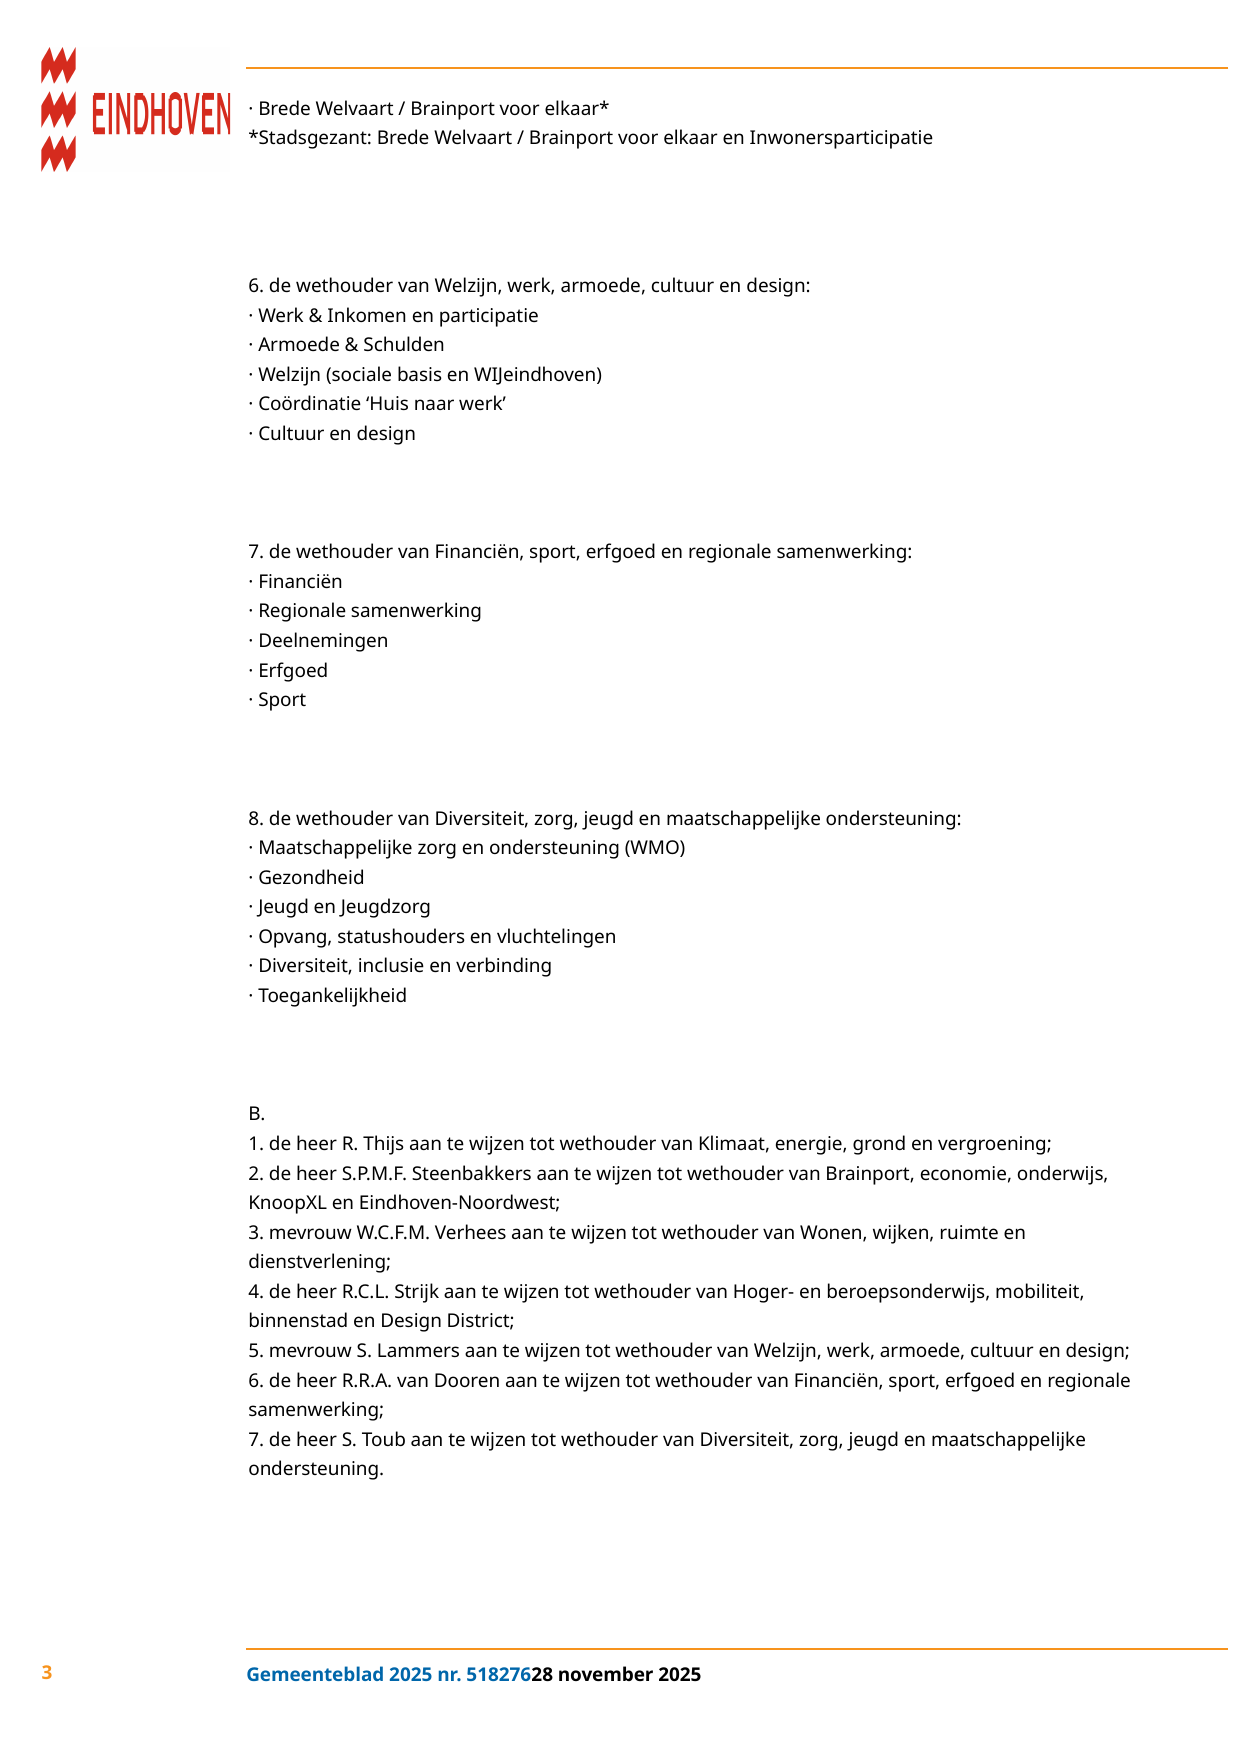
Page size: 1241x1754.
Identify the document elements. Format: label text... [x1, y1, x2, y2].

text · Regionale samenwerking [248, 598, 1152, 623]
text 7. de wethouder van Financiën, sport, erfgoed en regionale samenwerking: [248, 538, 1152, 564]
text 6. de heer R.R.A. van Dooren aan te wijzen tot wethouder van Financiën, sport, erfgoed en regionale samenwerking; [248, 1367, 1152, 1422]
text · Brede Welvaart / Brainport voor elkaar* [248, 95, 1152, 121]
text · Coördinatie ‘Huis naar werk’ [248, 391, 1152, 416]
text · Cultuur en design [248, 420, 1152, 446]
text 6. de wethouder van Welzijn, werk, armoede, cultuur en design: [248, 272, 1152, 298]
text · Maatschappelijke zorg en ondersteuning (WMO) [248, 834, 1152, 860]
text 7. de heer S. Toub aan te wijzen tot wethouder van Diversiteit, zorg, jeugd en maatschappelijke ondersteuning. [248, 1426, 1152, 1481]
text · Erfgoed [248, 657, 1152, 683]
text *Stadsgezant: Brede Welvaart / Brainport voor elkaar en Inwonersparticipatie [248, 124, 1152, 150]
text · Deelnemingen [248, 627, 1152, 653]
text · Toegankelijkheid [248, 982, 1152, 1008]
text · Sport [248, 686, 1152, 712]
text 4. de heer R.C.L. Strijk aan te wijzen tot wethouder van Hoger- en beroepsonderwijs, mobiliteit, binnenstad en Design District; [248, 1278, 1152, 1333]
text · Werk & Inkomen en participatie [248, 302, 1152, 328]
text · Diversiteit, inclusie en verbinding [248, 953, 1152, 978]
text · Welzijn (sociale basis en WIJeindhoven) [248, 361, 1152, 387]
text · Gezondheid [248, 864, 1152, 890]
text · Opvang, statushouders en vluchtelingen [248, 923, 1152, 949]
text B. [248, 1101, 1152, 1126]
text 3. mevrouw W.C.F.M. Verhees aan te wijzen tot wethouder van Wonen, wijken, ruimte en dienstverlening; [248, 1219, 1152, 1274]
text 8. de wethouder van Diversiteit, zorg, jeugd en maatschappelijke ondersteuning: [248, 805, 1152, 831]
picture [41, 47, 231, 172]
text 1. de heer R. Thijs aan te wijzen tot wethouder van Klimaat, energie, grond en vergroening; [248, 1130, 1152, 1156]
text 5. mevrouw S. Lammers aan te wijzen tot wethouder van Welzijn, werk, armoede, cultuur en design; [248, 1337, 1152, 1363]
text · Armoede & Schulden [248, 331, 1152, 357]
text 2. de heer S.P.M.F. Steenbakkers aan te wijzen tot wethouder van Brainport, economie, onderwijs, KnoopXL en Eindhoven-Noordwest; [248, 1160, 1152, 1215]
text · Jeugd en Jeugdzorg [248, 893, 1152, 919]
text · Financiën [248, 568, 1152, 594]
